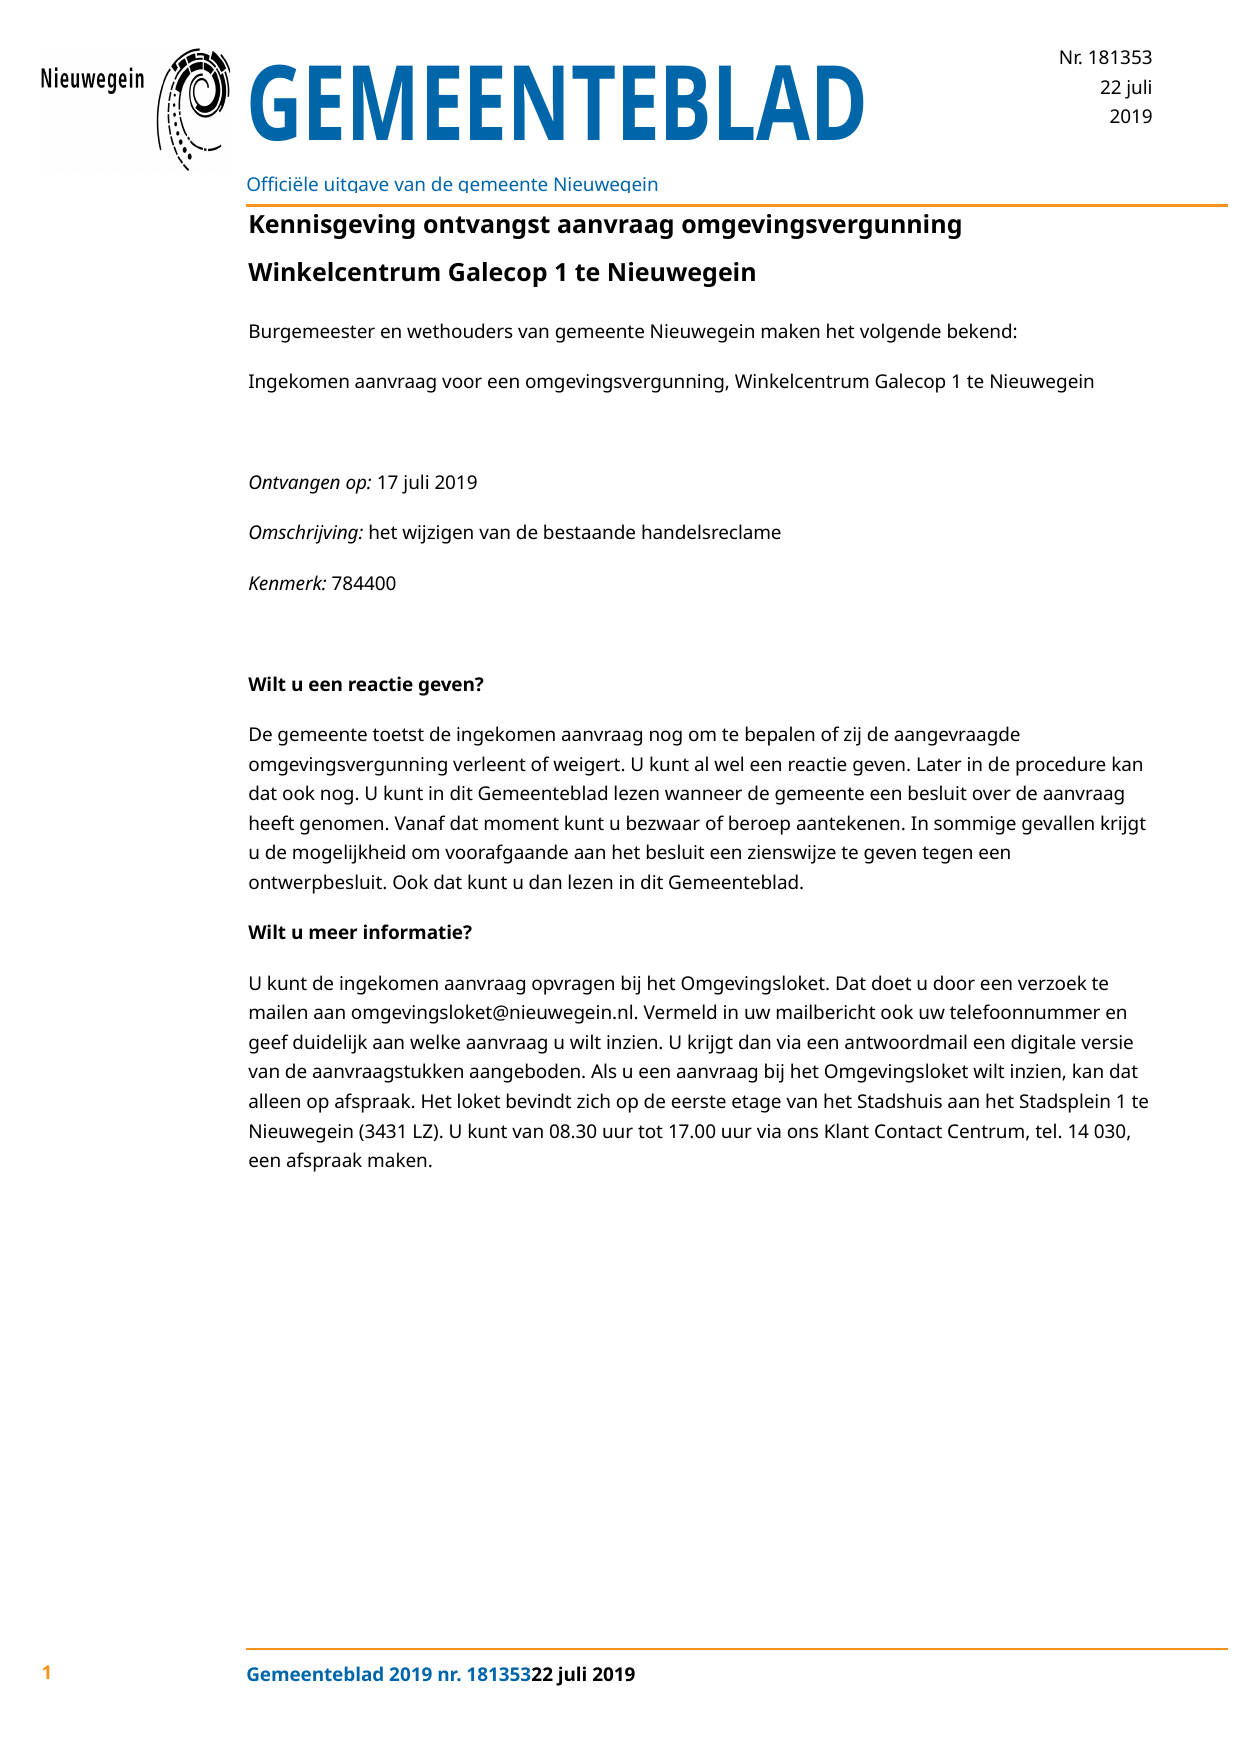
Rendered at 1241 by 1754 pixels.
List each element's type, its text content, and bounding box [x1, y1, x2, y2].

text U kunt de ingekomen aanvraag opvragen bij het Omgevingsloket. Dat doet u door een verzoek te mailen aan omgevingsloket@nieuwegein.nl. Vermeld in uw mailbericht ook uw telefoonnummer en geef duidelijk aan welke aanvraag u wilt inzien. U krijgt dan via een antwoordmail een digitale versie van de aanvraagstukken aangeboden. Als u een aanvraag bij het Omgevingsloket wilt inzien, kan dat alleen op afspraak. Het loket bevindt zich op de eerste etage van het Stadshuis aan het Stadsplein 1 te Nieuwegein (3431 LZ). U kunt van 08.30 uur tot 17.00 uur via ons Klant Contact Centrum, tel. 14 030, een afspraak maken. [248, 970, 1152, 1173]
text Wilt u meer informatie? [248, 919, 1152, 945]
text Ingekomen aanvraag voor een omgevingsvergunning, Winkelcentrum Galecop 1 te Nieuwegein [248, 368, 1152, 394]
text Kenmerk: 784400 [248, 570, 1152, 596]
text Kennisgeving ontvangst aanvraag omgevingsvergunning Winkelcentrum Galecop 1 te Nieuwegein [248, 207, 1152, 288]
text Wilt u een reactie geven? [248, 671, 1152, 697]
text Omschrijving: het wijzigen van de bestaande handelsreclame [248, 519, 1152, 545]
text Ontvangen op: 17 juli 2019 [248, 469, 1152, 495]
picture [41, 47, 231, 172]
text De gemeente toetst de ingekomen aanvraag nog om te bepalen of zij de aangevraagde omgevingsvergunning verleent of weigert. U kunt al wel een reactie geven. Later in de procedure kan dat ook nog. U kunt in dit Gemeenteblad lezen wanneer de gemeente een besluit over de aanvraag heeft genomen. Vanaf dat moment kunt u bezwaar of beroep aantekenen. In sommige gevallen krijgt u de mogelijkheid om voorafgaande aan het besluit een zienswijze te geven tegen een ontwerpbesluit. Ook dat kunt u dan lezen in dit Gemeenteblad. [248, 721, 1152, 895]
text Burgemeester en wethouders van gemeente Nieuwegein maken het volgende bekend: [248, 318, 1152, 344]
